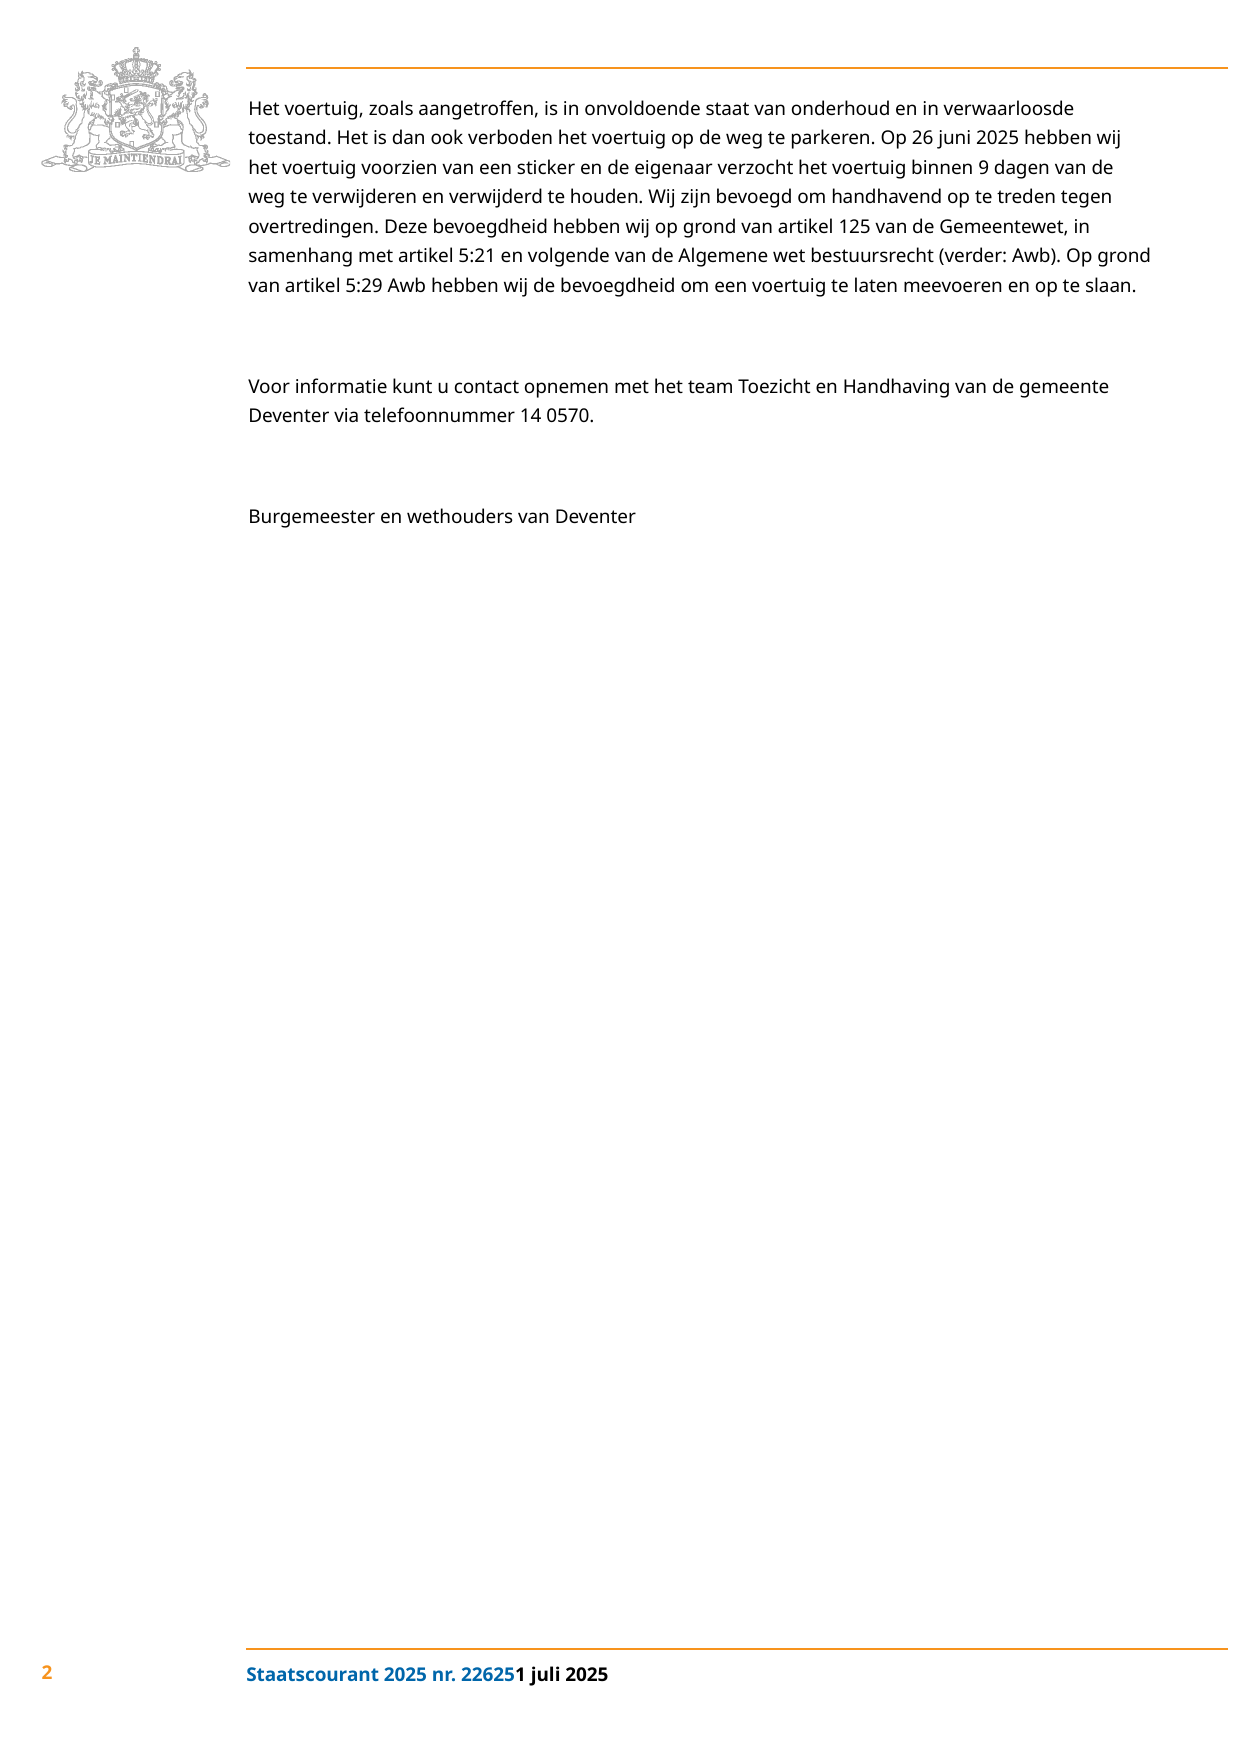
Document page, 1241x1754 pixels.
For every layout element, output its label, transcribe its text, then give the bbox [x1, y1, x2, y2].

picture [41, 47, 231, 172]
text Voor informatie kunt u contact opnemen met het team Toezicht en Handhaving van de gemeente Deventer via telefoonnummer 14 0570. [248, 373, 1152, 428]
text Burgemeester en wethouders van Deventer [248, 503, 1152, 529]
text Het voertuig, zoals aangetroffen, is in onvoldoende staat van onderhoud en in verwaarloosde toestand. Het is dan ook verboden het voertuig op de weg te parkeren. Op 26 juni 2025 hebben wij het voertuig voorzien van een sticker en de eigenaar verzocht het voertuig binnen 9 dagen van de weg te verwijderen en verwijderd te houden. Wij zijn bevoegd om handhavend op te treden tegen overtredingen. Deze bevoegdheid hebben wij op grond van artikel 125 van de Gemeentewet, in samenhang met artikel 5:21 en volgende van de Algemene wet bestuursrecht (verder: Awb). Op grond van artikel 5:29 Awb hebben wij de bevoegdheid om een voertuig te laten meevoeren en op te slaan. [248, 95, 1152, 298]
